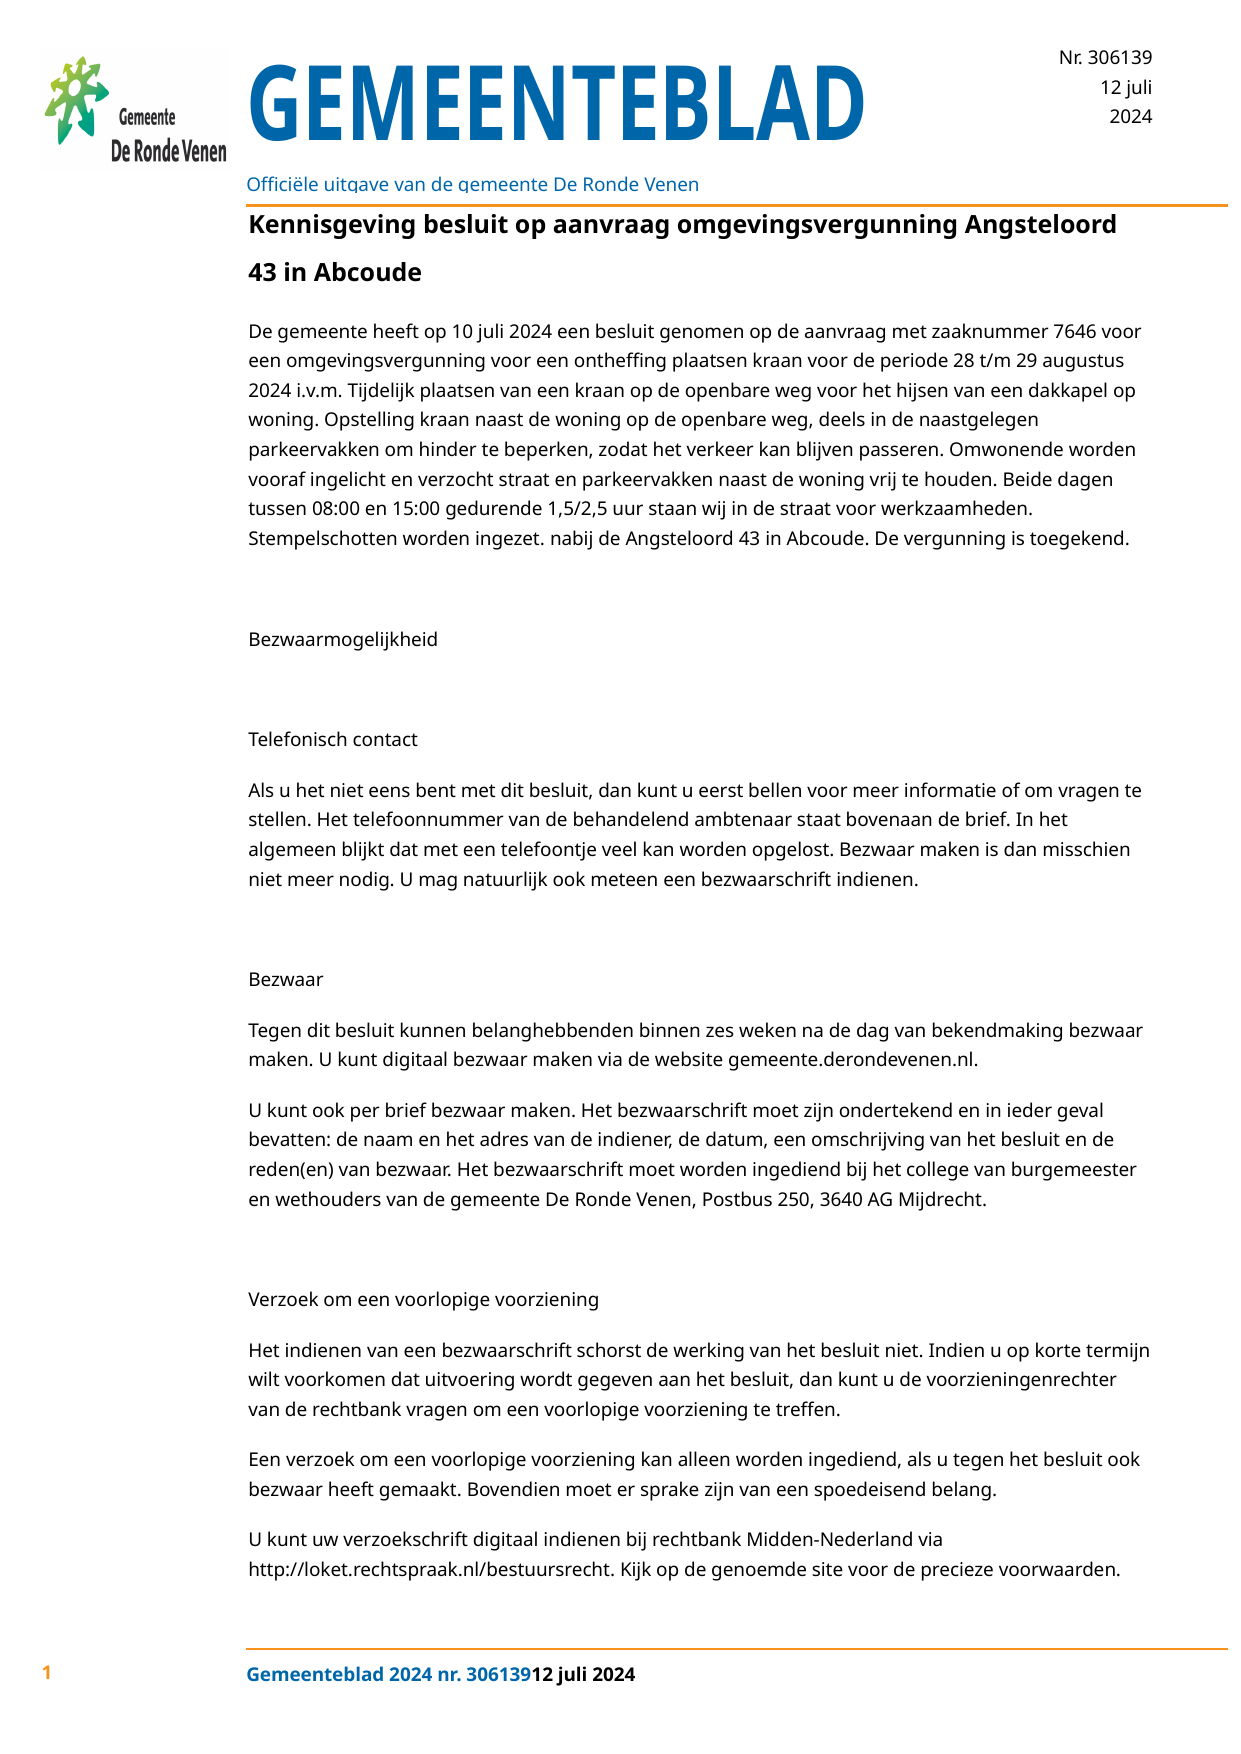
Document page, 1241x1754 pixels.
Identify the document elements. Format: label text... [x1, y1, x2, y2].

text U kunt uw verzoekschrift digitaal indienen bij rechtbank Midden-Nederland via http://loket.rechtspraak.nl/bestuursrecht. Kijk op de genoemde site voor de precieze voorwaarden. [248, 1527, 1152, 1582]
text U kunt ook per brief bezwaar maken. Het bezwaarschrift moet zijn ondertekend en in ieder geval bevatten: de naam en het adres van de indiener, de datum, een omschrijving van het besluit en de reden(en) van bezwaar. Het bezwaarschrift moet worden ingediend bij het college van burgemeester en wethouders van de gemeente De Ronde Venen, Postbus 250, 3640 AG Mijdrecht. [248, 1097, 1152, 1212]
text Bezwaarmogelijkheid [248, 626, 1152, 652]
text Als u het niet eens bent met dit besluit, dan kunt u eerst bellen voor meer informatie of om vragen te stellen. Het telefoonnummer van de behandelend ambtenaar staat bovenaan de brief. In het algemeen blijkt dat met een telefoontje veel kan worden opgelost. Bezwaar maken is dan misschien niet meer nodig. U mag natuurlijk ook meteen een bezwaarschrift indienen. [248, 777, 1152, 892]
text Telefonisch contact [248, 727, 1152, 752]
text Tegen dit besluit kunnen belanghebbenden binnen zes weken na de dag van bekendmaking bezwaar maken. U kunt digitaal bezwaar maken via de website gemeente.derondevenen.nl. [248, 1017, 1152, 1072]
text De gemeente heeft op 10 juli 2024 een besluit genomen op de aanvraag met zaaknummer 7646 voor een omgevingsvergunning voor een ontheffing plaatsen kraan voor de periode 28 t/m 29 augustus 2024 i.v.m. ​Tijdelijk plaatsen van een kraan op de openbare weg voor het hijsen van een dakkapel op woning. Opstelling kraan naast de woning op de openbare weg, deels in de naastgelegen parkeervakken om hinder te beperken, zodat het verkeer kan blijven passeren. Omwonende worden vooraf ingelicht en verzocht straat en parkeervakken naast de woning vrij te houden. Beide dagen tussen 08:00 en 15:00 gedurende 1,5/2,5 uur staan wij in de straat voor werkzaamheden. Stempelschotten worden ingezet.​ nabij de Angsteloord 43 in Abcoude. De vergunning is toegekend. [248, 318, 1152, 551]
text Bezwaar [248, 967, 1152, 992]
picture [41, 47, 231, 172]
text Een verzoek om een voorlopige voorziening kan alleen worden ingediend, als u tegen het besluit ook bezwaar heeft gemaakt. Bovendien moet er sprake zijn van een spoedeisend belang. [248, 1447, 1152, 1502]
text Verzoek om een voorlopige voorziening [248, 1287, 1152, 1312]
text Kennisgeving besluit op aanvraag omgevingsvergunning Angsteloord 43 in Abcoude [248, 207, 1152, 288]
text Het indienen van een bezwaarschrift schorst de werking van het besluit niet. Indien u op korte termijn wilt voorkomen dat uitvoering wordt gegeven aan het besluit, dan kunt u de voorzieningenrechter van de rechtbank vragen om een voorlopige voorziening te treffen. [248, 1337, 1152, 1422]
